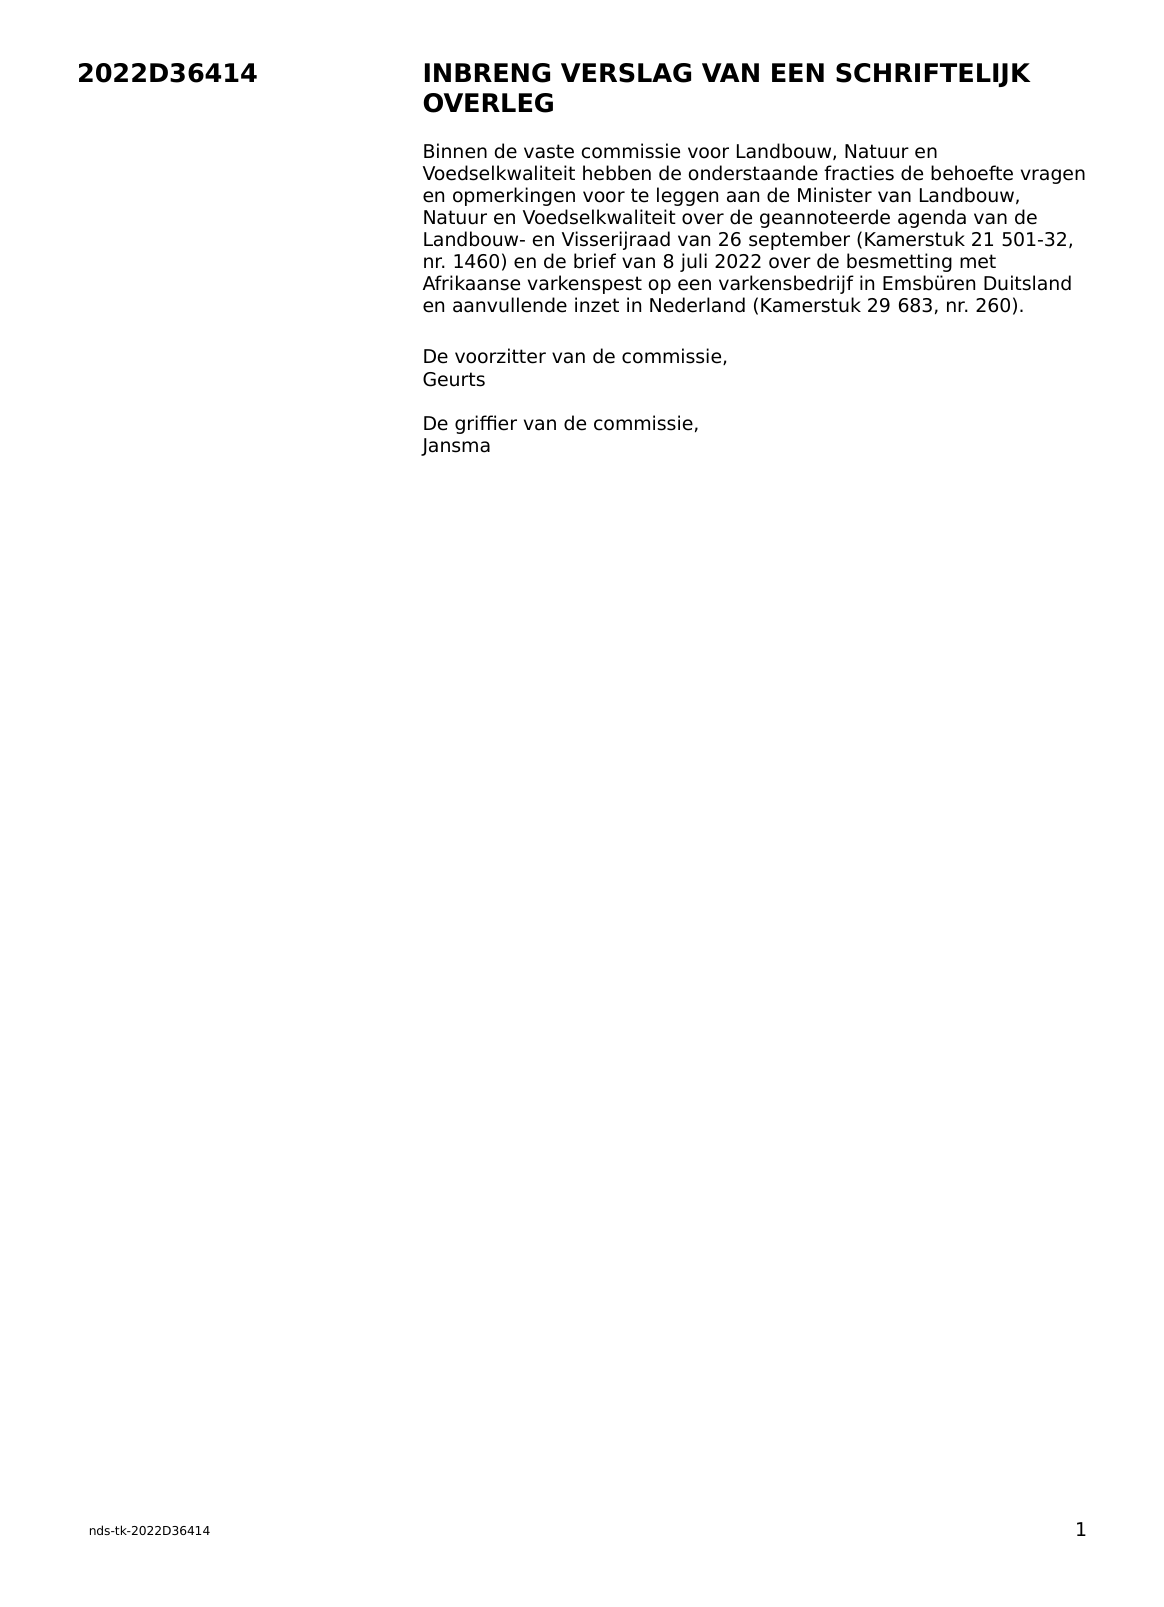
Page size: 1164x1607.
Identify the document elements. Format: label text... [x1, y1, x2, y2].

text De voorzitter van de commissie, Geurts [422, 346, 1087, 390]
text nds-tk-2022D36414 [88, 1524, 323, 1538]
text De griffier van de commissie, Jansma [422, 413, 1087, 457]
text 2022D36414 INBRENG VERSLAG VAN EEN SCHRIFTELIJK OVERLEG [77, 59, 1087, 118]
text Binnen de vaste commissie voor Landbouw, Natuur en Voedselkwaliteit hebben de onderstaande fracties de behoefte vragen en opmerkingen voor te leggen aan de Minister van Landbouw, Natuur en Voedselkwaliteit over de geannoteerde agenda van de Landbouw- en Visserijraad van 26 september (Kamerstuk 21 501-32, nr. 1460) en de brief van 8 juli 2022 over de besmetting met Afrikaanse varkenspest op een varkensbedrijf in Emsbüren Duitsland en aanvullende inzet in Nederland (Kamerstuk 29 683, nr. 260). [422, 141, 1087, 316]
